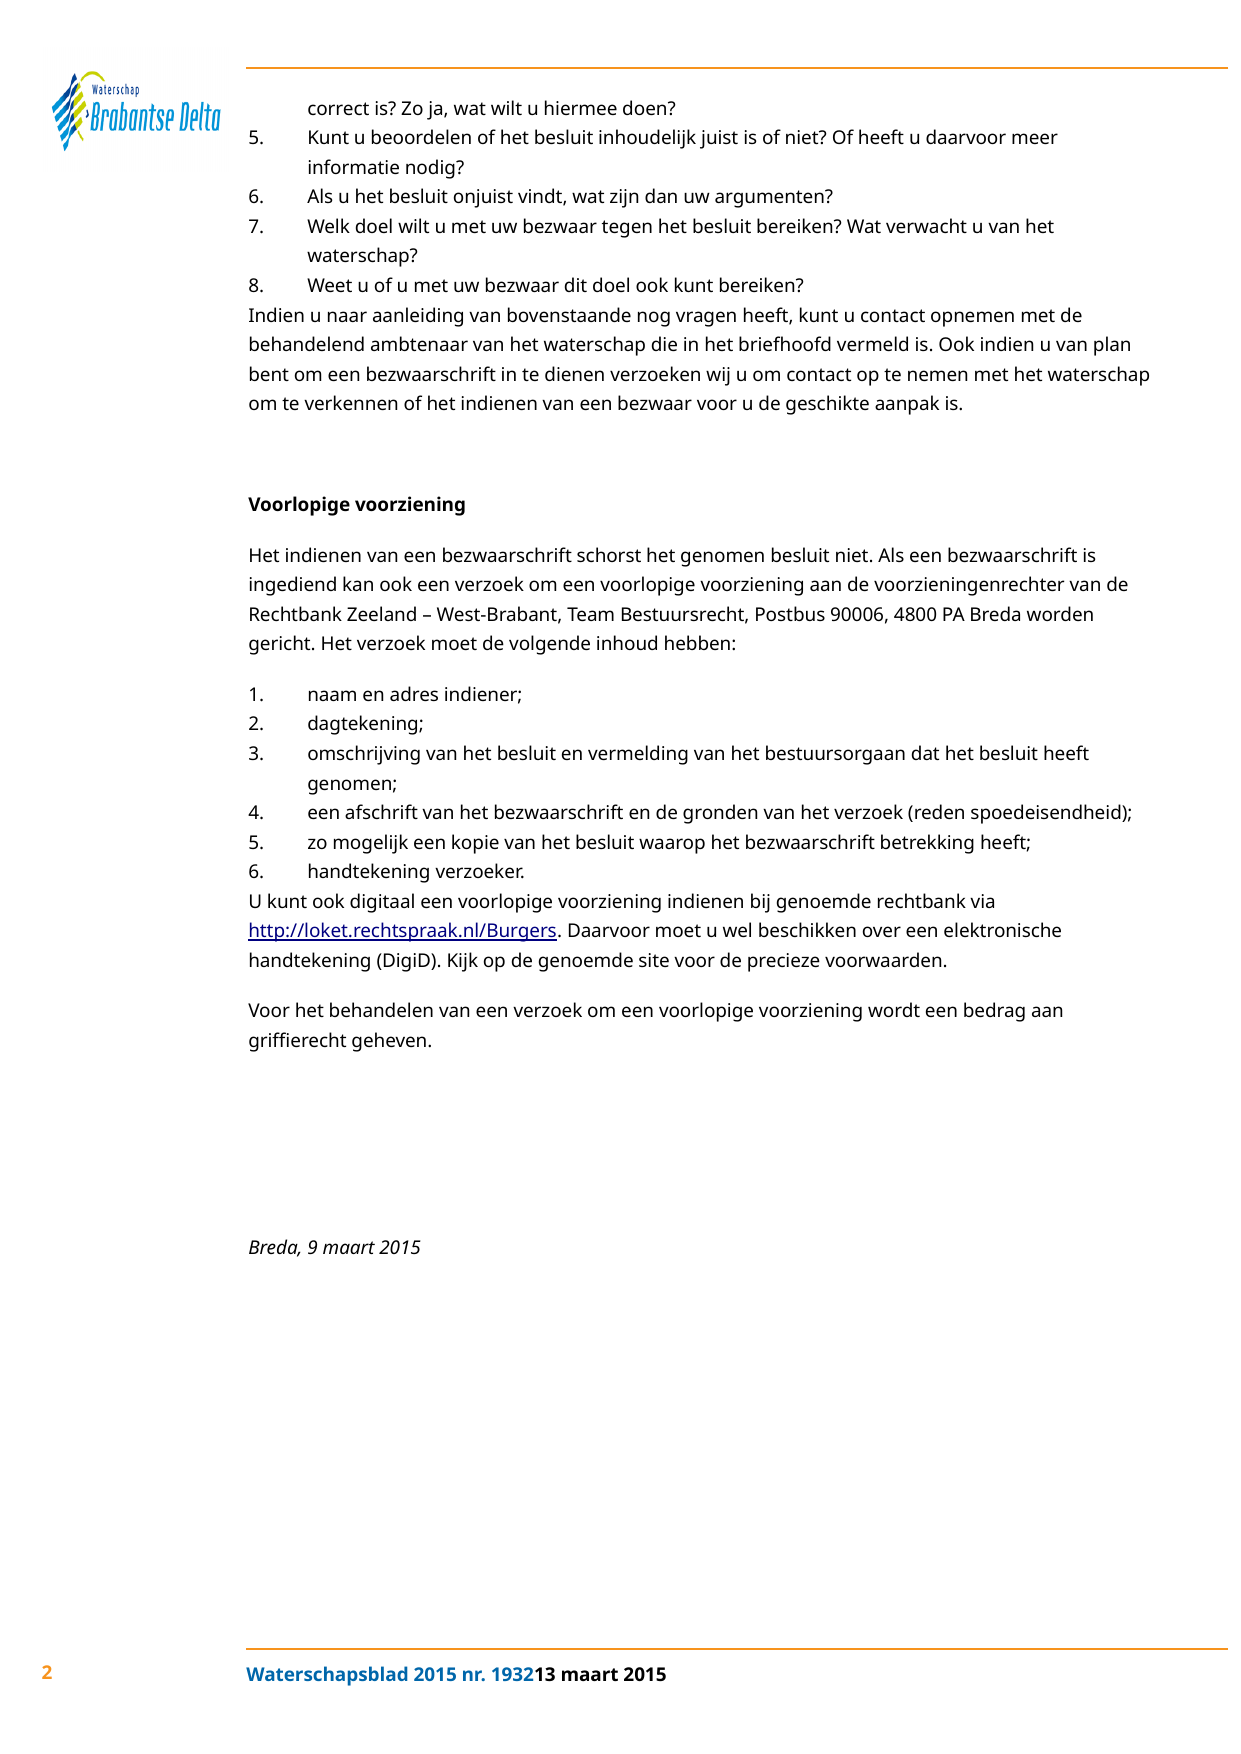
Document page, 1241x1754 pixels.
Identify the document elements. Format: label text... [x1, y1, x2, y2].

list Als u het besluit onjuist vindt, wat zijn dan uw argumenten? [248, 183, 1152, 209]
list handtekening verzoeker. [248, 858, 1152, 884]
list naam en adres indiener; [248, 681, 1152, 707]
text Voorlopige voorziening [248, 491, 1152, 517]
list dagtekening; [248, 711, 1152, 736]
text Het indienen van een bezwaarschrift schorst het genomen besluit niet. Als een bezwaarschrift is ingediend kan ook een verzoek om een voorlopige voorziening aan de voorzieningenrechter van de Rechtbank Zeeland – West-Brabant, Team Bestuursrecht, Postbus 90006, 4800 PA Breda worden gericht. Het verzoek moet de volgende inhoud hebben: [248, 542, 1152, 656]
list Weet u of u met uw bezwaar dit doel ook kunt bereiken? [248, 272, 1152, 298]
list Welk doel wilt u met uw bezwaar tegen het besluit bereiken? Wat verwacht u van het waterschap? [248, 213, 1152, 268]
text Indien u naar aanleiding van bovenstaande nog vragen heeft, kunt u contact opnemen met de behandelend ambtenaar van het waterschap die in het briefhoofd vermeld is. Ook indien u van plan bent om een bezwaarschrift in te dienen verzoeken wij u om contact op te nemen met het waterschap om te verkennen of het indienen van een bezwaar voor u de geschikte aanpak is. [248, 302, 1152, 416]
picture [41, 47, 231, 172]
text Voor het behandelen van een verzoek om een voorlopige voorziening wordt een bedrag aan griffierecht geheven. [248, 998, 1152, 1053]
list omschrijving van het besluit en vermelding van het bestuursorgaan dat het besluit heeft genomen; [248, 740, 1152, 796]
list correct is? Zo ja, wat wilt u hiermee doen? [248, 95, 1152, 121]
text U kunt ook digitaal een voorlopige voorziening indienen bij genoemde rechtbank via http://loket.rechtspraak.nl/Burgers. Daarvoor moet u wel beschikken over een elektronische handtekening (DigiD). Kijk op de genoemde site voor de precieze voorwaarden. [248, 888, 1152, 973]
text Breda, 9 maart 2015 [248, 1234, 1152, 1259]
list een afschrift van het bezwaarschrift en de gronden van het verzoek (reden spoedeisendheid); [248, 799, 1152, 825]
list Kunt u beoordelen of het besluit inhoudelijk juist is of niet? Of heeft u daarvoor meer informatie nodig? [248, 124, 1152, 180]
list zo mogelijk een kopie van het besluit waarop het bezwaarschrift betrekking heeft; [248, 829, 1152, 855]
